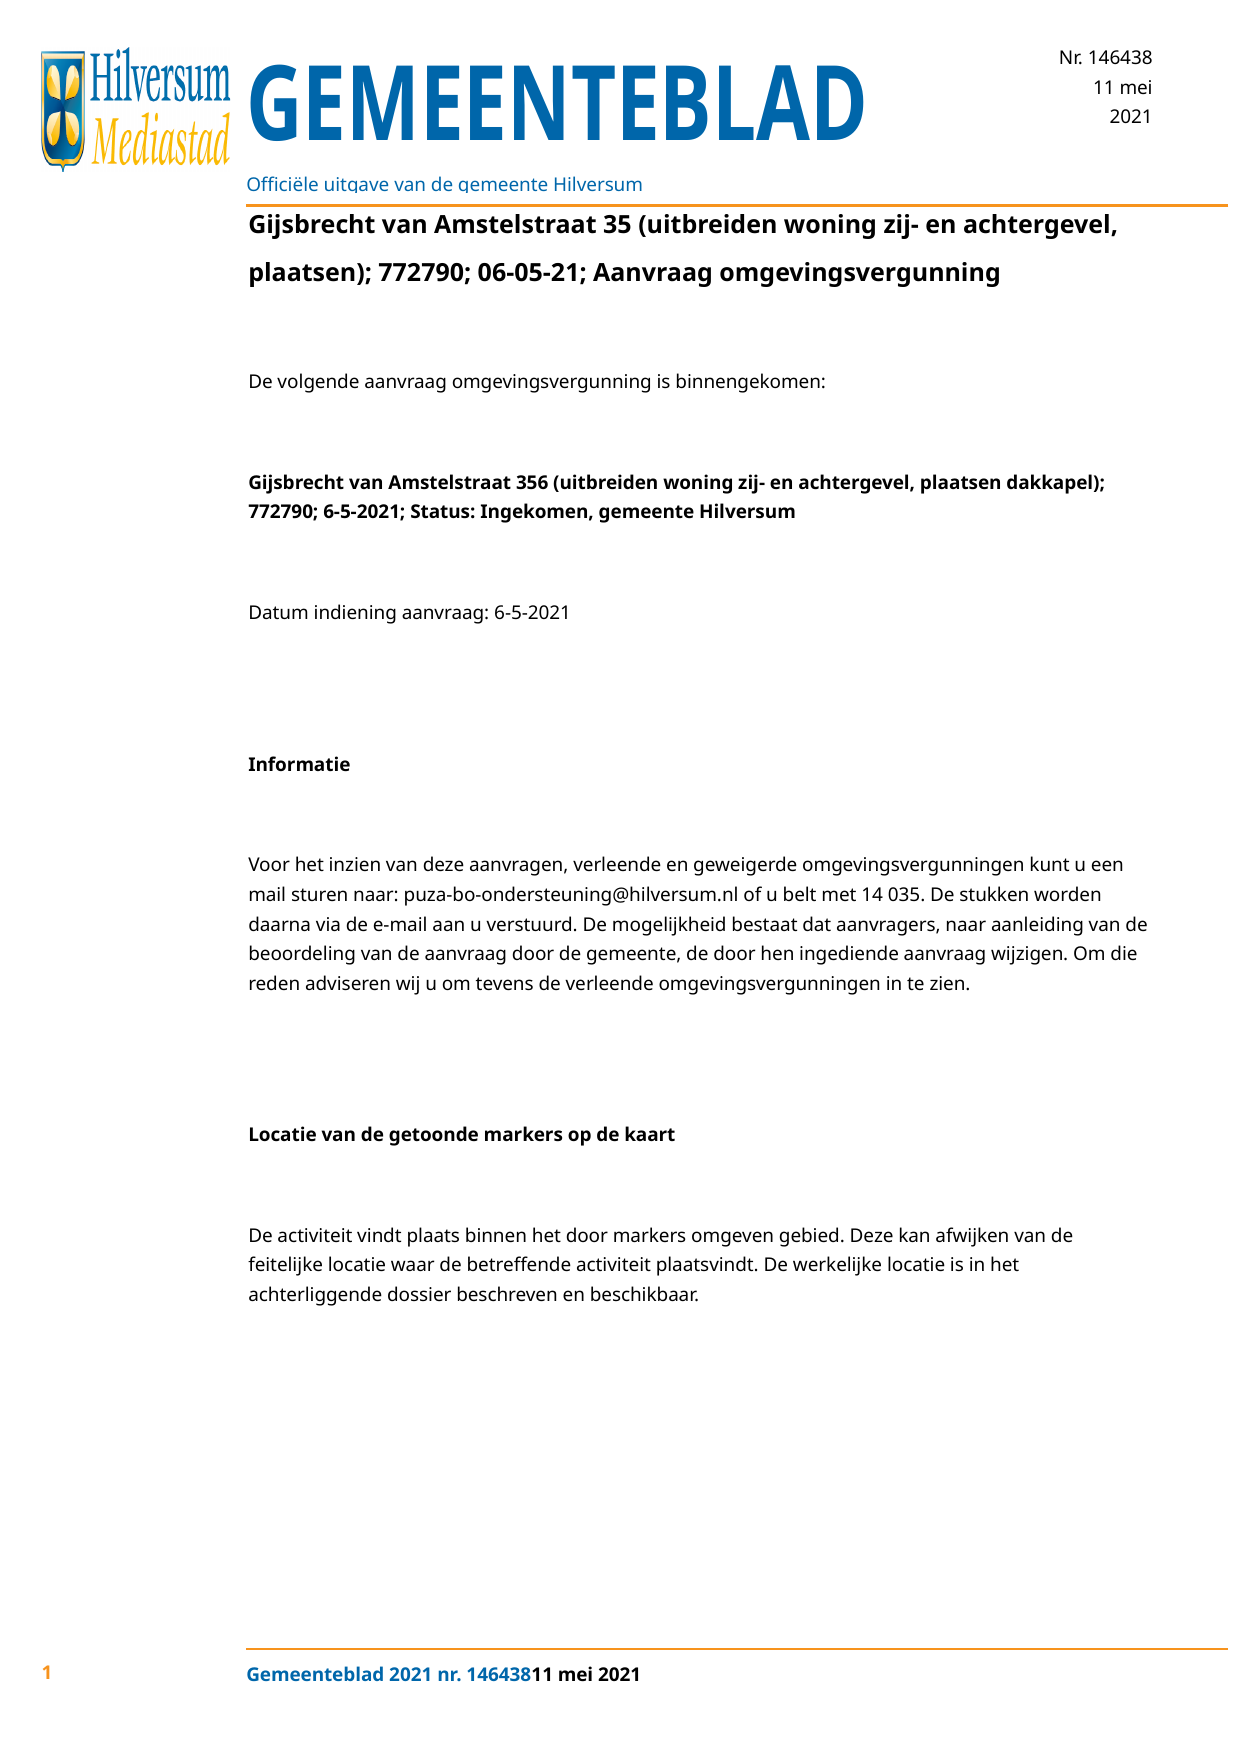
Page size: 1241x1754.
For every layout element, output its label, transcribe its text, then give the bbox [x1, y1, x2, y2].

text De volgende aanvraag omgevingsvergunning is binnengekomen: [248, 368, 1152, 394]
text Gijsbrecht van Amstelstraat 35 (uitbreiden woning zij- en achtergevel, plaatsen); 772790; 06-05-21; Aanvraag omgevingsvergunning [248, 207, 1152, 288]
text Datum indiening aanvraag: 6-5-2021 [248, 599, 1152, 625]
text Informatie [248, 751, 1152, 777]
picture [41, 47, 231, 172]
text Voor het inzien van deze aanvragen, verleende en geweigerde omgevingsvergunningen kunt u een mail sturen naar: puza-bo-ondersteuning@hilversum.nl of u belt met 14 035. De stukken worden daarna via de e-mail aan u verstuurd. De mogelijkheid bestaat dat aanvragers, naar aanleiding van de beoordeling van de aanvraag door de gemeente, de door hen ingediende aanvraag wijzigen. Om die reden adviseren wij u om tevens de verleende omgevingsvergunningen in te zien. [248, 852, 1152, 996]
text Locatie van de getoonde markers op de kaart [248, 1121, 1152, 1147]
text Gijsbrecht van Amstelstraat 356 (uitbreiden woning zij- en achtergevel, plaatsen dakkapel); 772790; 6-5-2021; Status: Ingekomen, gemeente Hilversum [248, 469, 1152, 524]
text De activiteit vindt plaats binnen het door markers omgeven gebied. Deze kan afwijken van de feitelijke locatie waar de betreffende activiteit plaatsvindt. De werkelijke locatie is in het achterliggende dossier beschreven en beschikbaar. [248, 1222, 1152, 1307]
